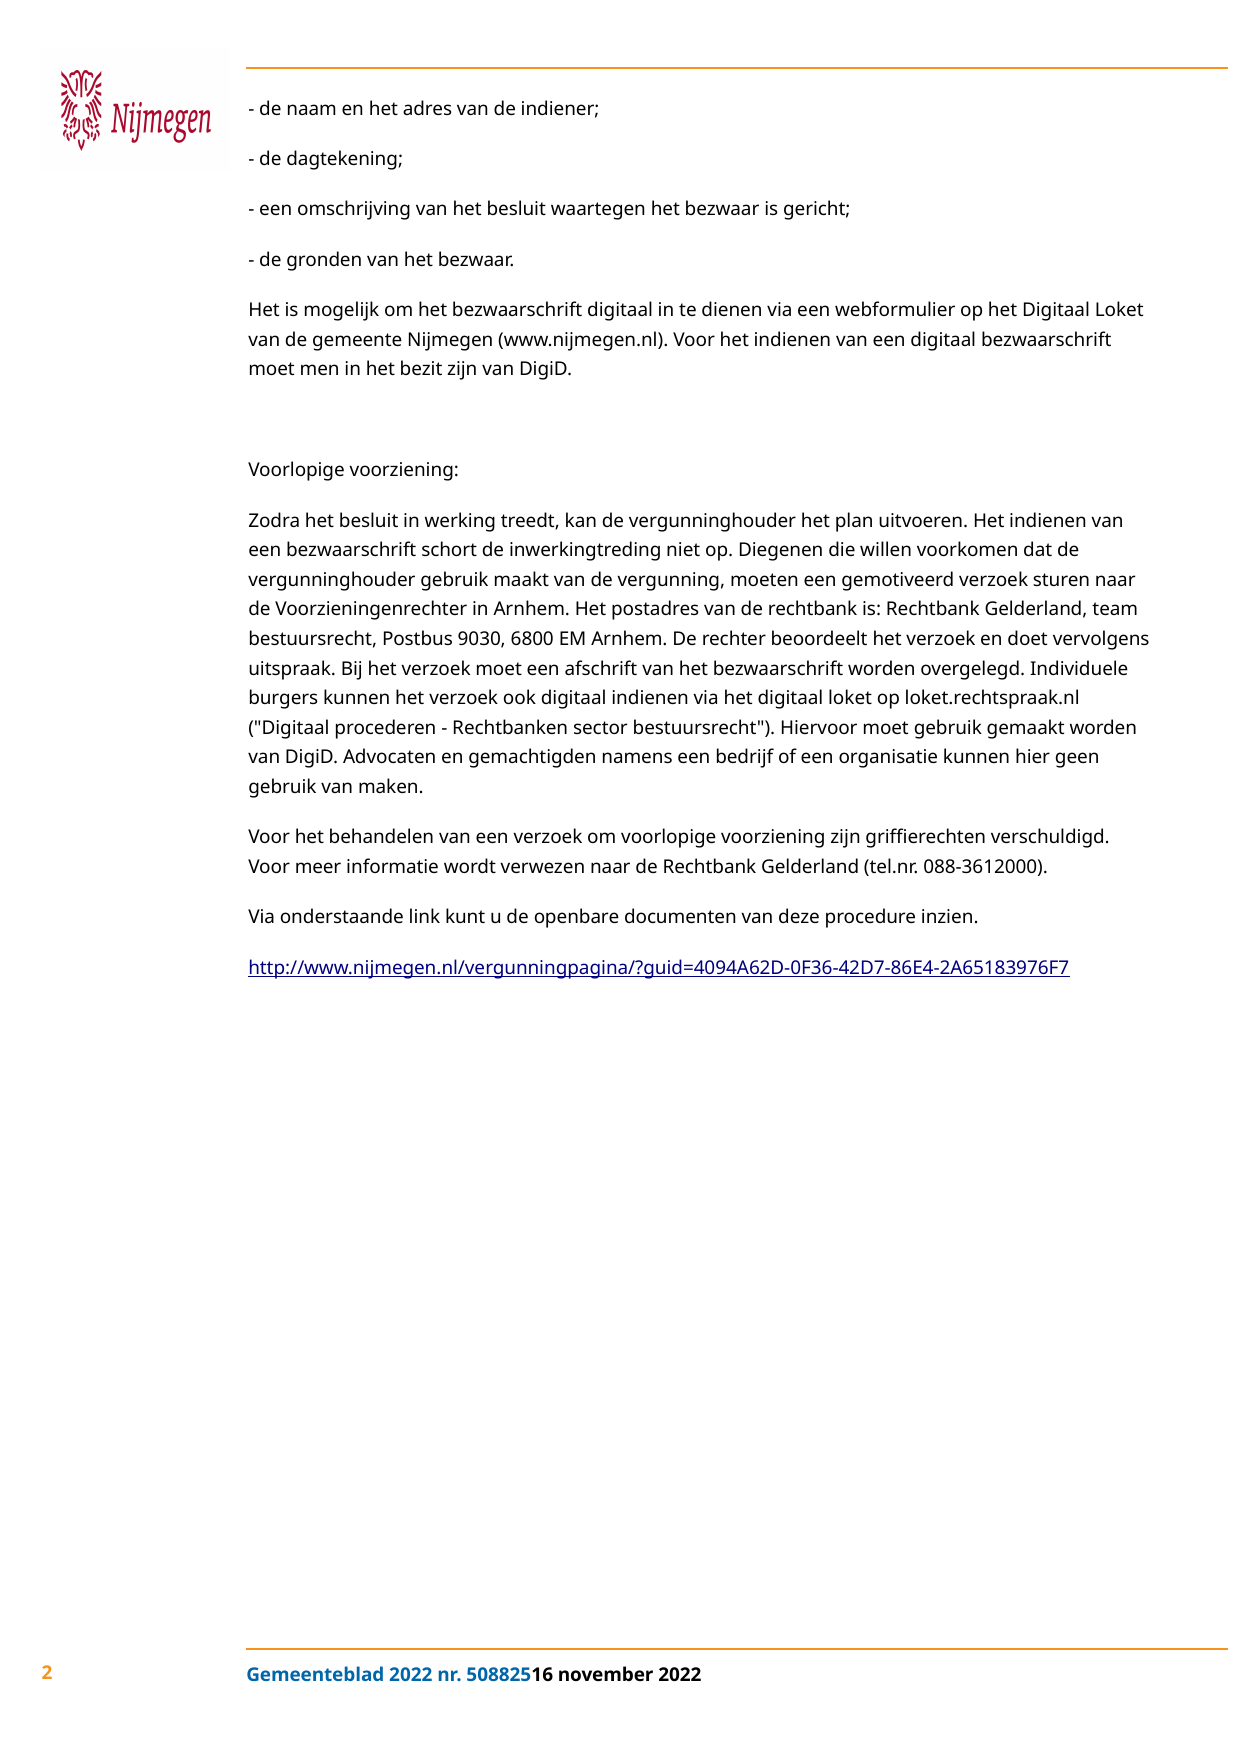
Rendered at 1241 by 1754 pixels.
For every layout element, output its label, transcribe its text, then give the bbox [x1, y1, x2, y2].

text - een omschrijving van het besluit waartegen het bezwaar is gericht; [248, 196, 1152, 221]
text - de gronden van het bezwaar. [248, 246, 1152, 272]
text Voor het behandelen van een verzoek om voorlopige voorziening zijn griffierechten verschuldigd. Voor meer informatie wordt verwezen naar de Rechtbank Gelderland (tel.nr. 088-3612000). [248, 823, 1152, 879]
text Voorlopige voorziening: [248, 456, 1152, 482]
text Via onderstaande link kunt u de openbare documenten van deze procedure inzien. [248, 903, 1152, 929]
text Het is mogelijk om het bezwaarschrift digitaal in te dienen via een webformulier op het Digitaal Loket van de gemeente Nijmegen (www.nijmegen.nl). Voor het indienen van een digitaal bezwaarschrift moet men in het bezit zijn van DigiD. [248, 296, 1152, 381]
text Zodra het besluit in werking treedt, kan de vergunninghouder het plan uitvoeren. Het indienen van een bezwaarschrift schort de inwerkingtreding niet op. Diegenen die willen voorkomen dat de vergunninghouder gebruik maakt van de vergunning, moeten een gemotiveerd verzoek sturen naar de Voorzieningenrechter in Arnhem. Het postadres van de rechtbank is: Rechtbank Gelderland, team bestuursrecht, Postbus 9030, 6800 EM Arnhem. De rechter beoordeelt het verzoek en doet vervolgens uitspraak. Bij het verzoek moet een afschrift van het bezwaarschrift worden overgelegd. Individuele burgers kunnen het verzoek ook digitaal indienen via het digitaal loket op loket.rechtspraak.nl ("Digitaal procederen - Rechtbanken sector bestuursrecht"). Hiervoor moet gebruik gemaakt worden van DigiD. Advocaten en gemachtigden namens een bedrijf of een organisatie kunnen hier geen gebruik van maken. [248, 507, 1152, 799]
picture [41, 47, 231, 172]
text - de naam en het adres van de indiener; [248, 95, 1152, 121]
text - de dagtekening; [248, 145, 1152, 171]
text http://www.nijmegen.nl/vergunningpagina/?guid=4094A62D-0F36-42D7-86E4-2A65183976F7 [248, 954, 1152, 980]
